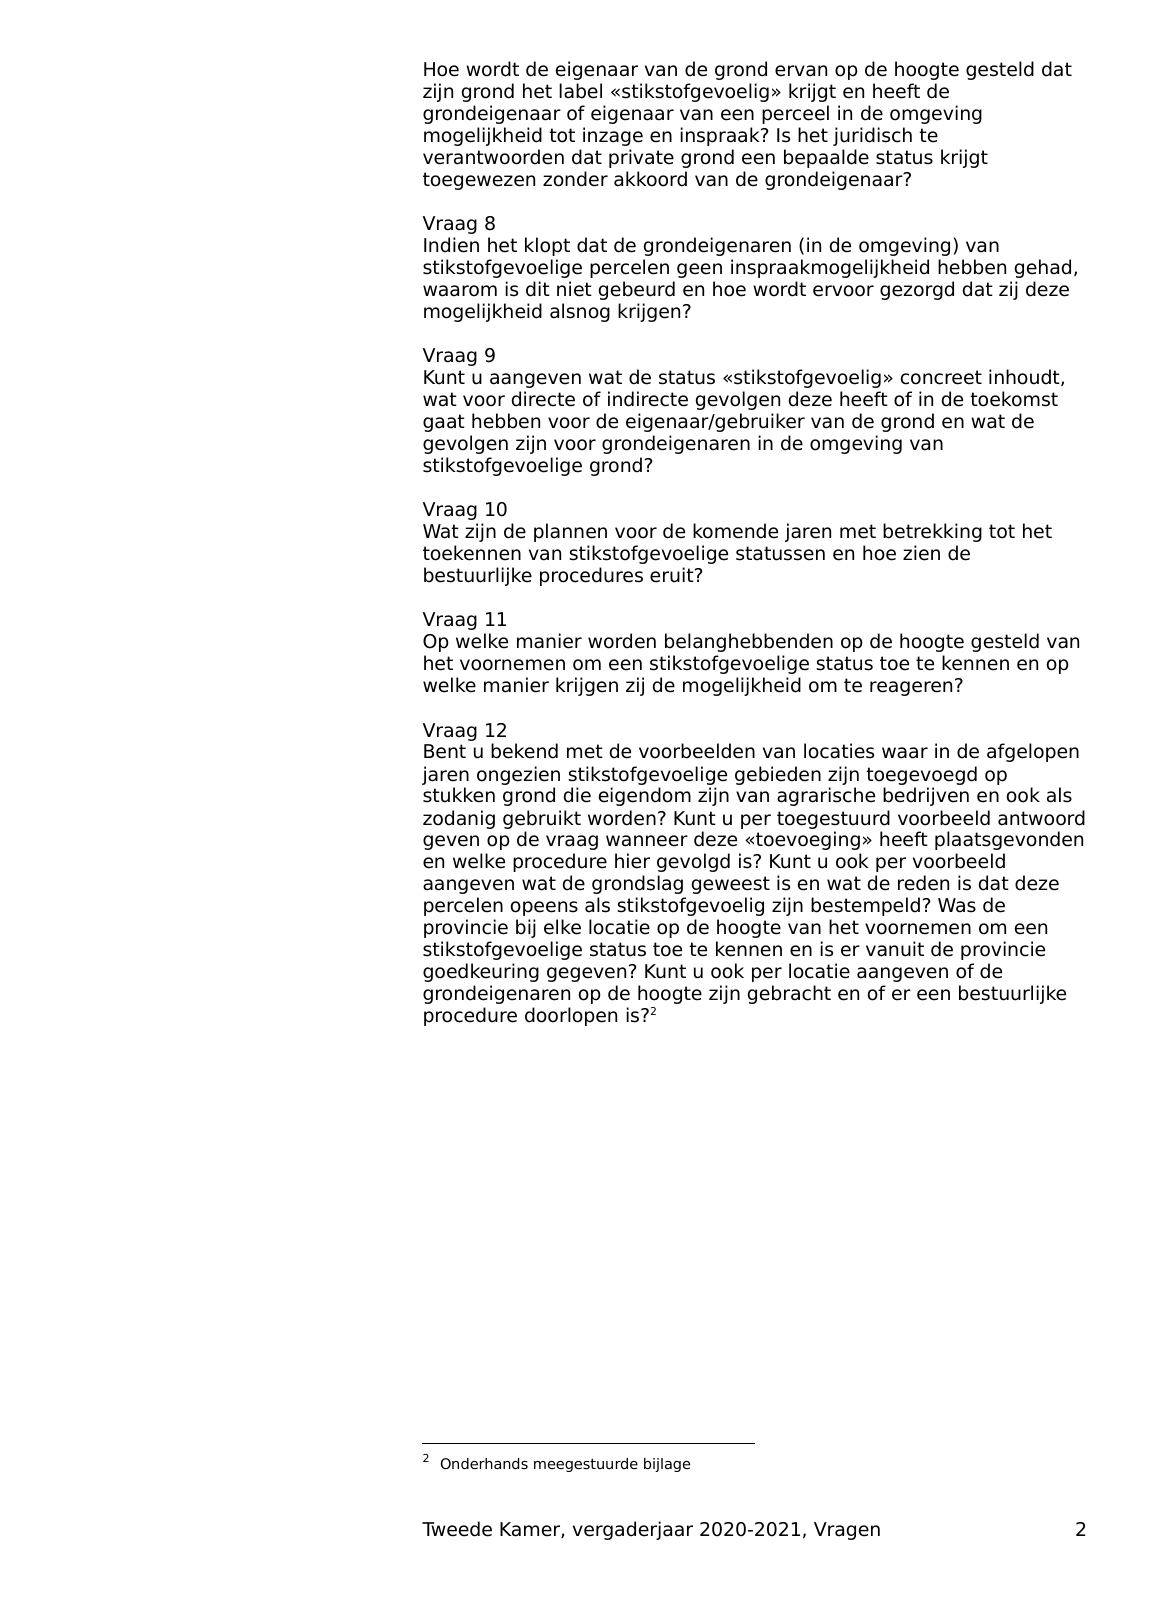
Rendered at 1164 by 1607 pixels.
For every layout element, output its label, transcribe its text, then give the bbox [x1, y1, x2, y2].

text Kunt u aangeven wat de status «stikstofgevoelig» concreet inhoudt, wat voor directe of indirecte gevolgen deze heeft of in de toekomst gaat hebben voor de eigenaar/gebruiker van de grond en wat de gevolgen zijn voor grondeigenaren in de omgeving van stikstofgevoelige grond? [422, 367, 1087, 477]
text Op welke manier worden belanghebbenden op de hoogte gesteld van het voornemen om een stikstofgevoelige status toe te kennen en op welke manier krijgen zij de mogelijkheid om te reageren? [422, 631, 1087, 697]
text Vraag 11 [422, 609, 1087, 631]
text Vraag 12 [422, 719, 1087, 741]
text Vraag 9 [422, 345, 1087, 367]
text Vraag 10 [422, 499, 1087, 521]
text Vraag 8 [422, 213, 1087, 235]
text Wat zijn de plannen voor de komende jaren met betrekking tot het toekennen van stikstofgevoelige statussen en hoe zien de bestuurlijke procedures eruit? [422, 521, 1087, 587]
text Onderhands meegestuurde bijlage [422, 1452, 1087, 1474]
text Bent u bekend met de voorbeelden van locaties waar in de afgelopen jaren ongezien stikstofgevoelige gebieden zijn toegevoegd op stukken grond die eigendom zijn van agrarische bedrijven en ook als zodanig gebruikt worden? Kunt u per toegestuurd voorbeeld antwoord geven op de vraag wanneer deze «toevoeging» heeft plaatsgevonden en welke procedure hier gevolgd is? Kunt u ook per voorbeeld aangeven wat de grondslag geweest is en wat de reden is dat deze percelen opeens als stikstofgevoelig zijn bestempeld? Was de provincie bij elke locatie op de hoogte van het voornemen om een stikstofgevoelige status toe te kennen en is er vanuit de provincie goedkeuring gegeven? Kunt u ook per locatie aangeven of de grondeigenaren op de hoogte zijn gebracht en of er een bestuurlijke procedure doorlopen is? [422, 741, 1087, 1027]
text Hoe wordt de eigenaar van de grond ervan op de hoogte gesteld dat zijn grond het label «stikstofgevoelig» krijgt en heeft de grondeigenaar of eigenaar van een perceel in de omgeving mogelijkheid tot inzage en inspraak? Is het juridisch te verantwoorden dat private grond een bepaalde status krijgt toegewezen zonder akkoord van de grondeigenaar? [422, 59, 1087, 191]
text Indien het klopt dat de grondeigenaren (in de omgeving) van stikstofgevoelige percelen geen inspraakmogelijkheid hebben gehad, waarom is dit niet gebeurd en hoe wordt ervoor gezorgd dat zij deze mogelijkheid alsnog krijgen? [422, 235, 1087, 323]
